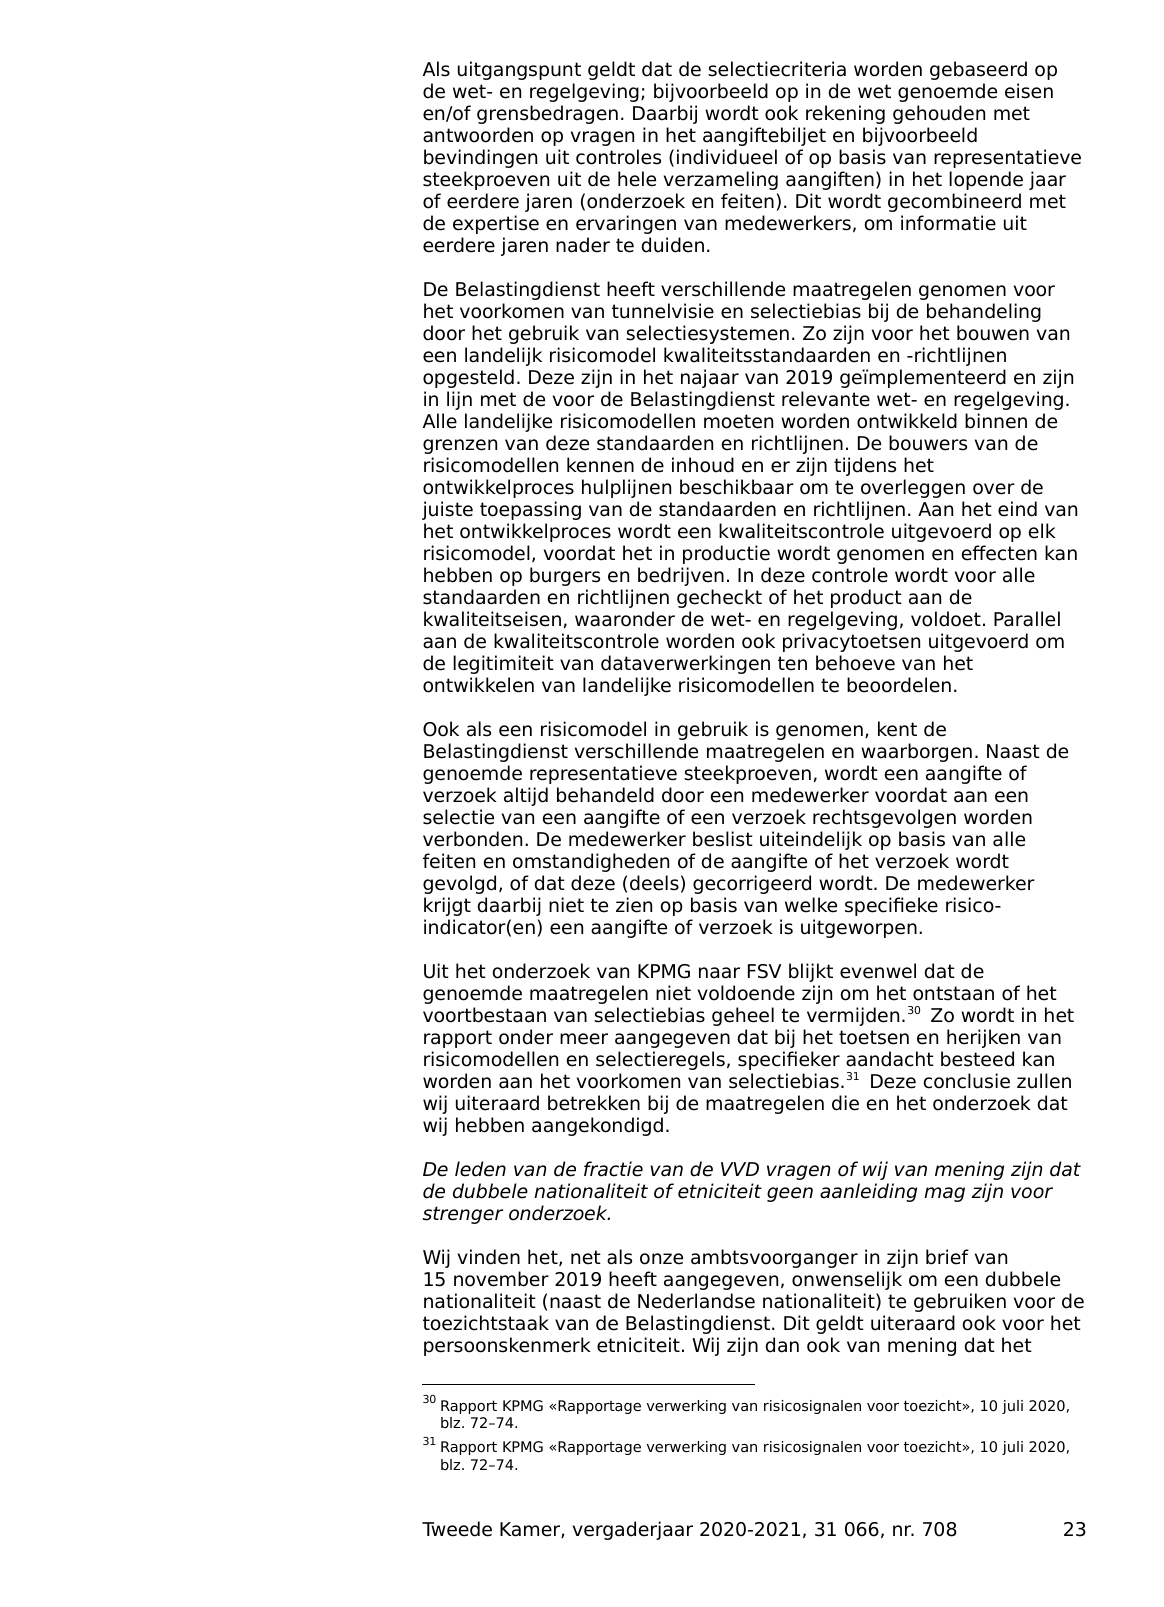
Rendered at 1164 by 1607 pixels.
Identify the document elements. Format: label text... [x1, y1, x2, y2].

text De leden van de fractie van de VVD vragen of wij van mening zijn dat de dubbele nationaliteit of etniciteit geen aanleiding mag zijn voor strenger onderzoek. [422, 1159, 1087, 1225]
text Rapport KPMG «Rapportage verwerking van risicosignalen voor toezicht», 10 juli 2020, blz. 72–74. [422, 1393, 1087, 1432]
text De Belastingdienst heeft verschillende maatregelen genomen voor het voorkomen van tunnelvisie en selectiebias bij de behandeling door het gebruik van selectiesystemen. Zo zijn voor het bouwen van een landelijk risicomodel kwaliteitsstandaarden en -richtlijnen opgesteld. Deze zijn in het najaar van 2019 geïmplementeerd en zijn in lijn met de voor de Belastingdienst relevante wet- en regelgeving. Alle landelijke risicomodellen moeten worden ontwikkeld binnen de grenzen van deze standaarden en richtlijnen. De bouwers van de risicomodellen kennen de inhoud en er zijn tijdens het ontwikkelproces hulplijnen beschikbaar om te overleggen over de juiste toepassing van de standaarden en richtlijnen. Aan het eind van het ontwikkelproces wordt een kwaliteitscontrole uitgevoerd op elk risicomodel, voordat het in productie wordt genomen en effecten kan hebben op burgers en bedrijven. In deze controle wordt voor alle standaarden en richtlijnen gecheckt of het product aan de kwaliteitseisen, waaronder de wet- en regelgeving, voldoet. Parallel aan de kwaliteitscontrole worden ook privacytoetsen uitgevoerd om de legitimiteit van dataverwerkingen ten behoeve van het ontwikkelen van landelijke risicomodellen te beoordelen. [422, 279, 1087, 697]
text Uit het onderzoek van KPMG naar FSV blijkt evenwel dat de genoemde maatregelen niet voldoende zijn om het ontstaan of het voortbestaan van selectiebias geheel te vermijden. Zo wordt in het rapport onder meer aangegeven dat bij het toetsen en herijken van risicomodellen en selectieregels, specifieker aandacht besteed kan worden aan het voorkomen van selectiebias. Deze conclusie zullen wij uiteraard betrekken bij de maatregelen die en het onderzoek dat wij hebben aangekondigd. [422, 961, 1087, 1137]
text Ook als een risicomodel in gebruik is genomen, kent de Belastingdienst verschillende maatregelen en waarborgen. Naast de genoemde representatieve steekproeven, wordt een aangifte of verzoek altijd behandeld door een medewerker voordat aan een selectie van een aangifte of een verzoek rechtsgevolgen worden verbonden. De medewerker beslist uiteindelijk op basis van alle feiten en omstandigheden of de aangifte of het verzoek wordt gevolgd, of dat deze (deels) gecorrigeerd wordt. De medewerker krijgt daarbij niet te zien op basis van welke specifieke risico-indicator(en) een aangifte of verzoek is uitgeworpen. [422, 719, 1087, 939]
text Als uitgangspunt geldt dat de selectiecriteria worden gebaseerd op de wet- en regelgeving; bijvoorbeeld op in de wet genoemde eisen en/of grensbedragen. Daarbij wordt ook rekening gehouden met antwoorden op vragen in het aangiftebiljet en bijvoorbeeld bevindingen uit controles (individueel of op basis van representatieve steekproeven uit de hele verzameling aangiften) in het lopende jaar of eerdere jaren (onderzoek en feiten). Dit wordt gecombineerd met de expertise en ervaringen van medewerkers, om informatie uit eerdere jaren nader te duiden. [422, 59, 1087, 257]
text Wij vinden het, net als onze ambtsvoorganger in zijn brief van 15 november 2019 heeft aangegeven, onwenselijk om een dubbele nationaliteit (naast de Nederlandse nationaliteit) te gebruiken voor de toezichtstaak van de Belastingdienst. Dit geldt uiteraard ook voor het persoonskenmerk etniciteit. Wij zijn dan ook van mening dat het [422, 1247, 1087, 1357]
text Rapport KPMG «Rapportage verwerking van risicosignalen voor toezicht», 10 juli 2020, blz. 72–74. [422, 1435, 1087, 1474]
